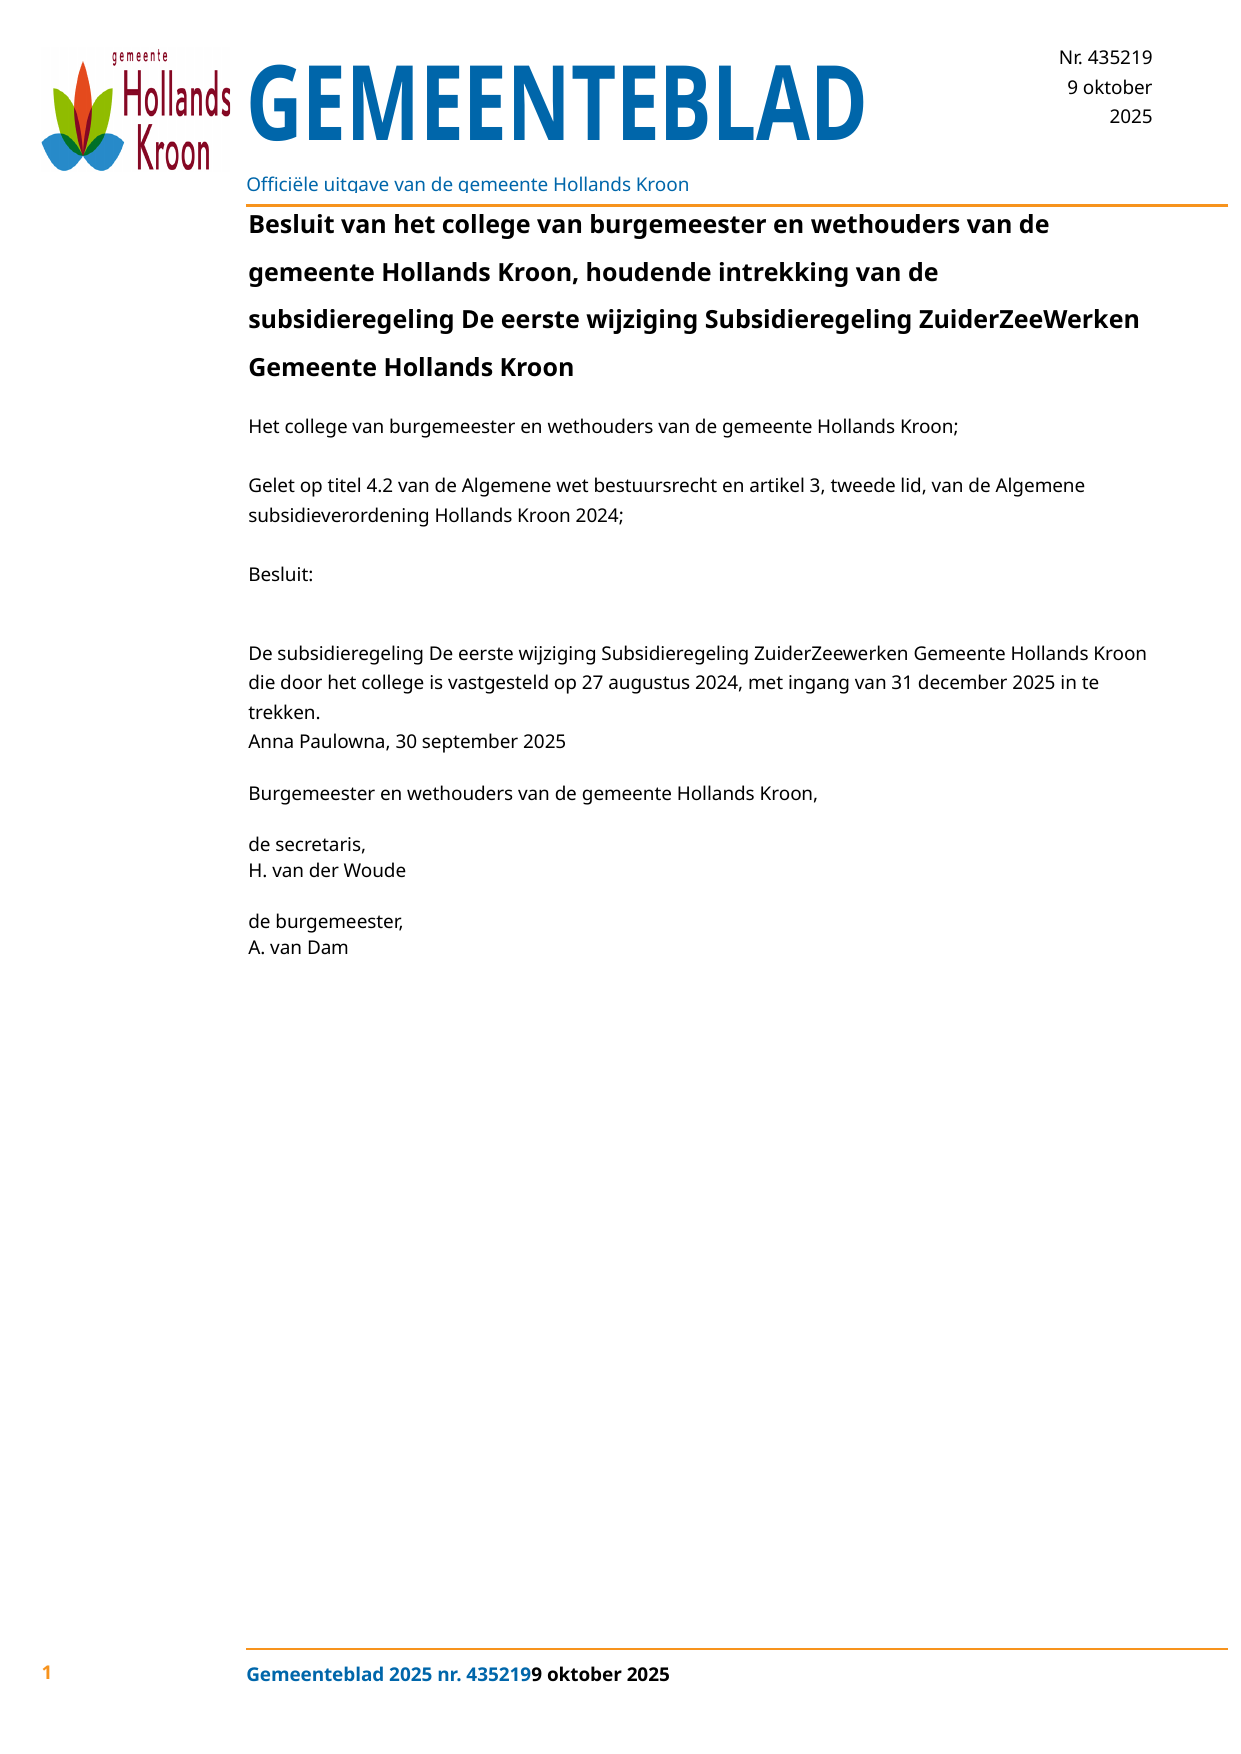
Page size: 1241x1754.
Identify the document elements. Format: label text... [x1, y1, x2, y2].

text Burgemeester en wethouders van de gemeente Hollands Kroon, [248, 780, 1152, 806]
text de burgemeester, [248, 909, 1152, 934]
text Het college van burgemeester en wethouders van de gemeente Hollands Kroon; [248, 413, 1152, 439]
text de secretaris, [248, 832, 1152, 857]
text Besluit van het college van burgemeester en wethouders van de gemeente Hollands Kroon, houdende intrekking van de subsidieregeling De eerste wijziging Subsidieregeling ZuiderZeeWerken Gemeente Hollands Kroon [248, 207, 1152, 384]
text H. van der Woude [248, 857, 1152, 883]
text De subsidieregeling De eerste wijziging Subsidieregeling ZuiderZeewerken Gemeente Hollands Kroon die door het college is vastgesteld op 27 augustus 2024, met ingang van 31 december 2025 in te trekken. [248, 640, 1152, 725]
text Besluit: [248, 561, 1152, 587]
text A. van Dam [248, 934, 1152, 960]
text Anna Paulowna, 30 september 2025 [248, 729, 1152, 754]
picture [41, 47, 231, 172]
text Gelet op titel 4.2 van de Algemene wet bestuursrecht en artikel 3, tweede lid, van de Algemene subsidieverordening Hollands Kroon 2024; [248, 472, 1152, 528]
